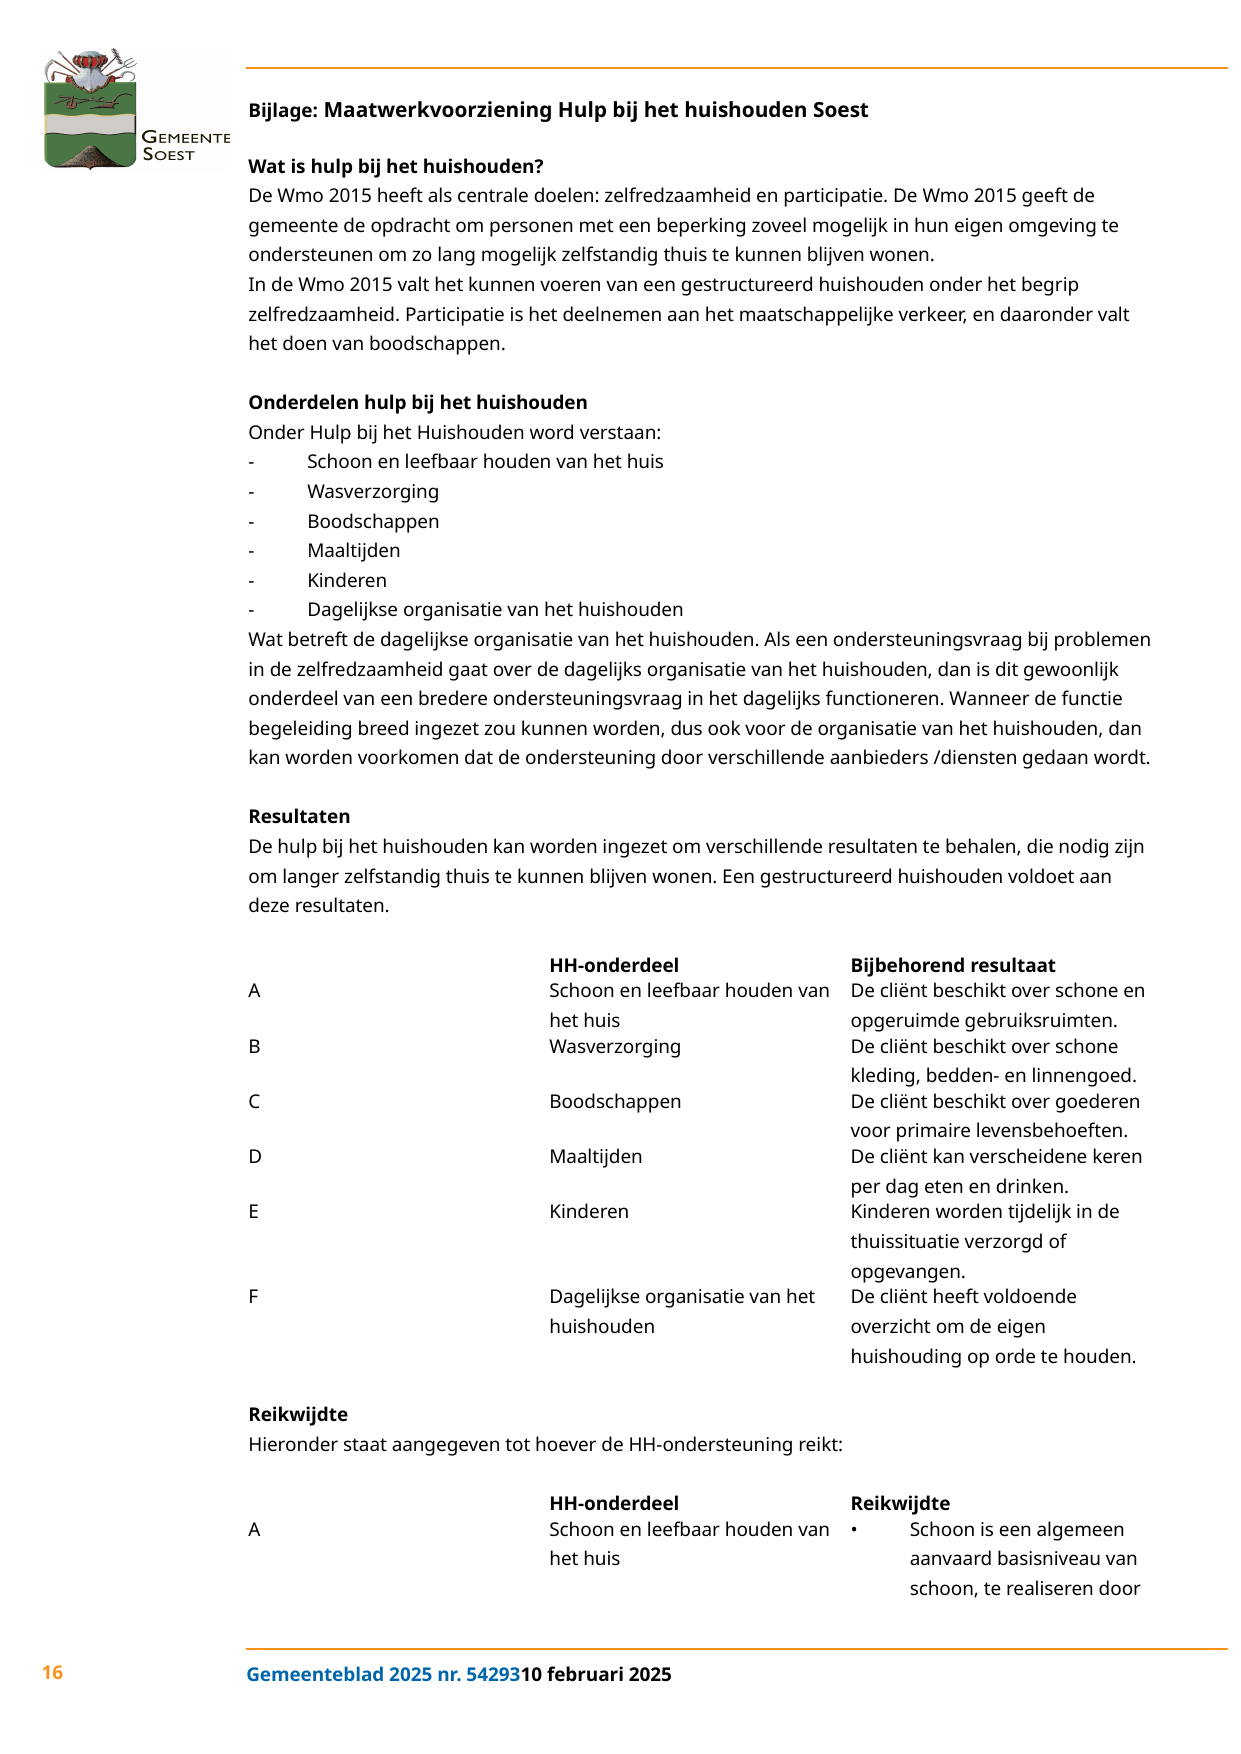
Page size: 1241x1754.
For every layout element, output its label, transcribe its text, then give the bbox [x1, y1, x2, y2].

table_cell Boodschappen [549, 1088, 850, 1143]
list Maaltijden [248, 537, 1152, 563]
table_cell Schoon en leefbaar houden van het huis [549, 1516, 850, 1601]
table_header [248, 952, 549, 977]
text Wat is hulp bij het huishouden? [248, 153, 1152, 179]
text Hieronder staat aangegeven tot hoever de HH-ondersteuning reikt: [248, 1431, 1152, 1457]
table_cell A [248, 1516, 549, 1601]
list Boodschappen [248, 508, 1152, 534]
table_cell B [248, 1033, 549, 1088]
table_cell Schoon en leefbaar houden van het huis [549, 978, 850, 1033]
table_cell A [248, 978, 549, 1033]
table_cell F [248, 1284, 549, 1368]
table_cell Wasverzorging [549, 1033, 850, 1088]
table_cell De cliënt beschikt over schone kleding, bedden- en linnengoed. [850, 1033, 1152, 1088]
table_cell De cliënt beschikt over schone en opgeruimde gebruiksruimten. [850, 978, 1152, 1033]
table_cell Kinderen [549, 1199, 850, 1284]
text Resultaten [248, 804, 1152, 829]
list Kinderen [248, 567, 1152, 593]
table_cell Kinderen worden tijdelijk in de thuissituatie verzorgd of opgevangen. [850, 1199, 1152, 1284]
picture [41, 47, 231, 172]
list Dagelijkse organisatie van het huishouden [248, 597, 1152, 622]
text Onderdelen hulp bij het huishouden [248, 389, 1152, 415]
text In de Wmo 2015 valt het kunnen voeren van een gestructureerd huishouden onder het begrip zelfredzaamheid. Participatie is het deelnemen aan het maatschappelijke verkeer, en daaronder valt het doen van boodschappen. [248, 271, 1152, 356]
table_header HH-onderdeel [549, 1490, 850, 1516]
table_cell De cliënt heeft voldoende overzicht om de eigen huishouding op orde te houden. [850, 1284, 1152, 1368]
list Schoon en leefbaar houden van het huis [248, 449, 1152, 474]
text Wat betreft de dagelijkse organisatie van het huishouden. Als een ondersteuningsvraag bij problemen in de zelfredzaamheid gaat over de dagelijks organisatie van het huishouden, dan is dit gewoonlijk onderdeel van een bredere ondersteuningsvraag in het dagelijks functioneren. Wanneer de functie begeleiding breed ingezet zou kunnen worden, dus ook voor de organisatie van het huishouden, dan kan worden voorkomen dat de ondersteuning door verschillende aanbieders /diensten gedaan wordt. [248, 626, 1152, 770]
table_header HH-onderdeel [549, 952, 850, 977]
table_header Bijbehorend resultaat [850, 952, 1152, 977]
table_header Reikwijdte [850, 1490, 1152, 1516]
text Bijlage: Maatwerkvoorziening Hulp bij het huishouden Soest [248, 95, 1152, 123]
table_cell D [248, 1144, 549, 1199]
table_cell E [248, 1199, 549, 1284]
text Reikwijdte [248, 1401, 1152, 1427]
table_cell De cliënt beschikt over goederen voor primaire levensbehoeften. [850, 1088, 1152, 1143]
text De Wmo 2015 heeft als centrale doelen: zelfredzaamheid en participatie. De Wmo 2015 geeft de gemeente de opdracht om personen met een beperking zoveel mogelijk in hun eigen omgeving te ondersteunen om zo lang mogelijk zelfstandig thuis te kunnen blijven wonen. [248, 182, 1152, 267]
table_cell C [248, 1088, 549, 1143]
list Wasverzorging [248, 478, 1152, 504]
table_cell Schoon is een algemeen aanvaard basisniveau van schoon, te realiseren door [850, 1516, 1152, 1601]
table_cell Dagelijkse organisatie van het huishouden [549, 1284, 850, 1368]
text De hulp bij het huishouden kan worden ingezet om verschillende resultaten te behalen, die nodig zijn om langer zelfstandig thuis te kunnen blijven wonen. Een gestructureerd huishouden voldoet aan deze resultaten. [248, 833, 1152, 918]
table_header [248, 1490, 549, 1516]
table_cell Maaltijden [549, 1144, 850, 1199]
table_cell De cliënt kan verscheidene keren per dag eten en drinken. [850, 1144, 1152, 1199]
text Onder Hulp bij het Huishouden word verstaan: [248, 419, 1152, 445]
